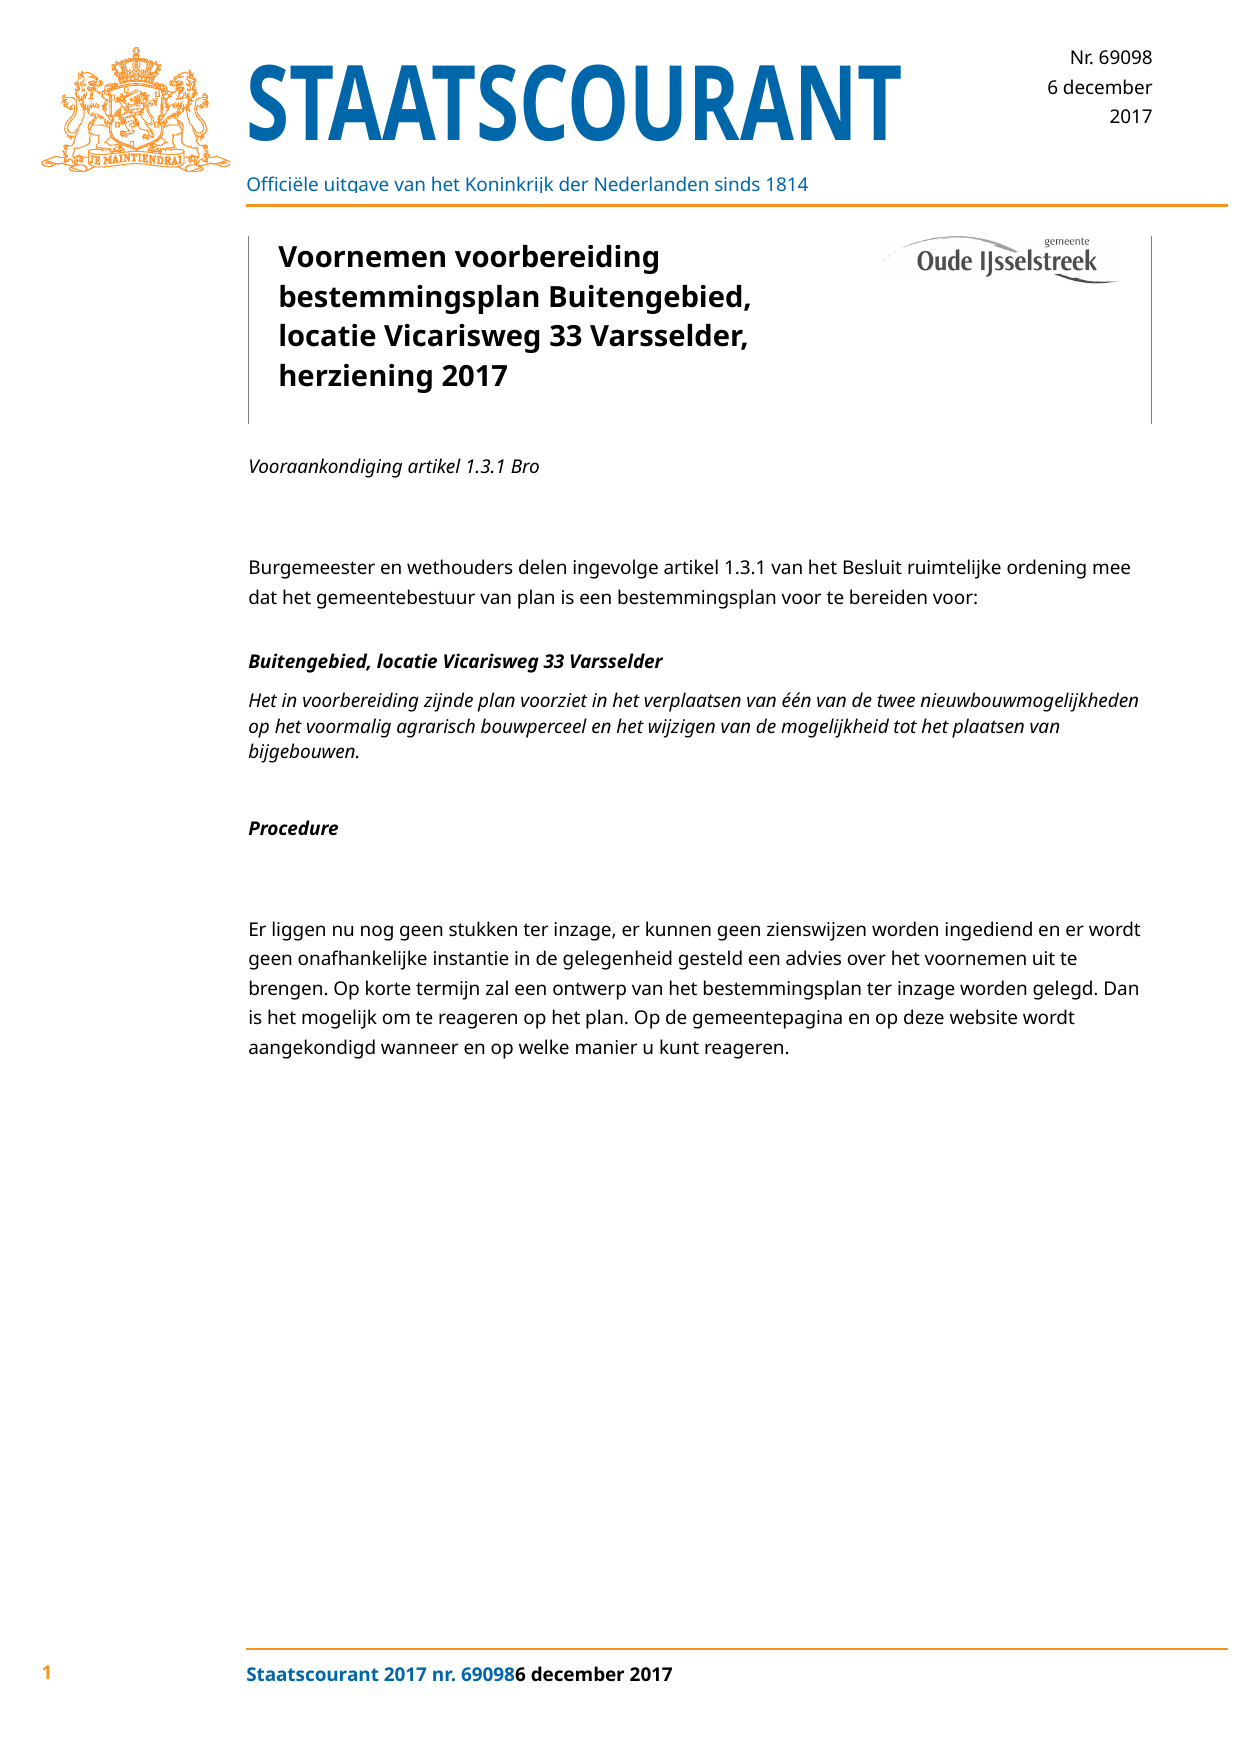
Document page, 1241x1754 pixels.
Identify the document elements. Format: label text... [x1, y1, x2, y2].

text Buitengebied, locatie Vicarisweg 33 Varsselder [248, 648, 1152, 674]
text Het in voorbereiding zijnde plan voorziet in het verplaatsen van één van de twee nieuwbouwmogelijkheden op het voormalig agrarisch bouwperceel en het wijzigen van de mogelijkheid tot het plaatsen van bijgebouwen. [248, 687, 1152, 764]
text Er liggen nu nog geen stukken ter inzage, er kunnen geen zienswijzen worden ingediend en er wordt geen onafhankelijke instantie in de gelegenheid gesteld een advies over het voornemen uit te brengen. Op korte termijn zal een ontwerp van het bestemmingsplan ter inzage worden gelegd. Dan is het mogelijk om te reageren op het plan. Op de gemeentepagina en op deze website wordt aangekondigd wanneer en op welke manier u kunt reageren. [248, 916, 1152, 1060]
picture [882, 236, 1119, 284]
text Burgemeester en wethouders delen ingevolge artikel 1.3.1 van het Besluit ruimtelijke ordening mee dat het gemeentebestuur van plan is een bestemmingsplan voor te bereiden voor: [248, 554, 1152, 610]
table_header Voornemen voorbereiding bestemmingsplan Buitengebied, locatie Vicarisweg 33 Varsselder, herziening 2017 [249, 236, 850, 424]
text Vooraankondiging artikel 1.3.1 Bro [248, 454, 1152, 479]
picture [41, 47, 231, 172]
table_header [850, 236, 1151, 424]
text Procedure [248, 815, 1152, 841]
